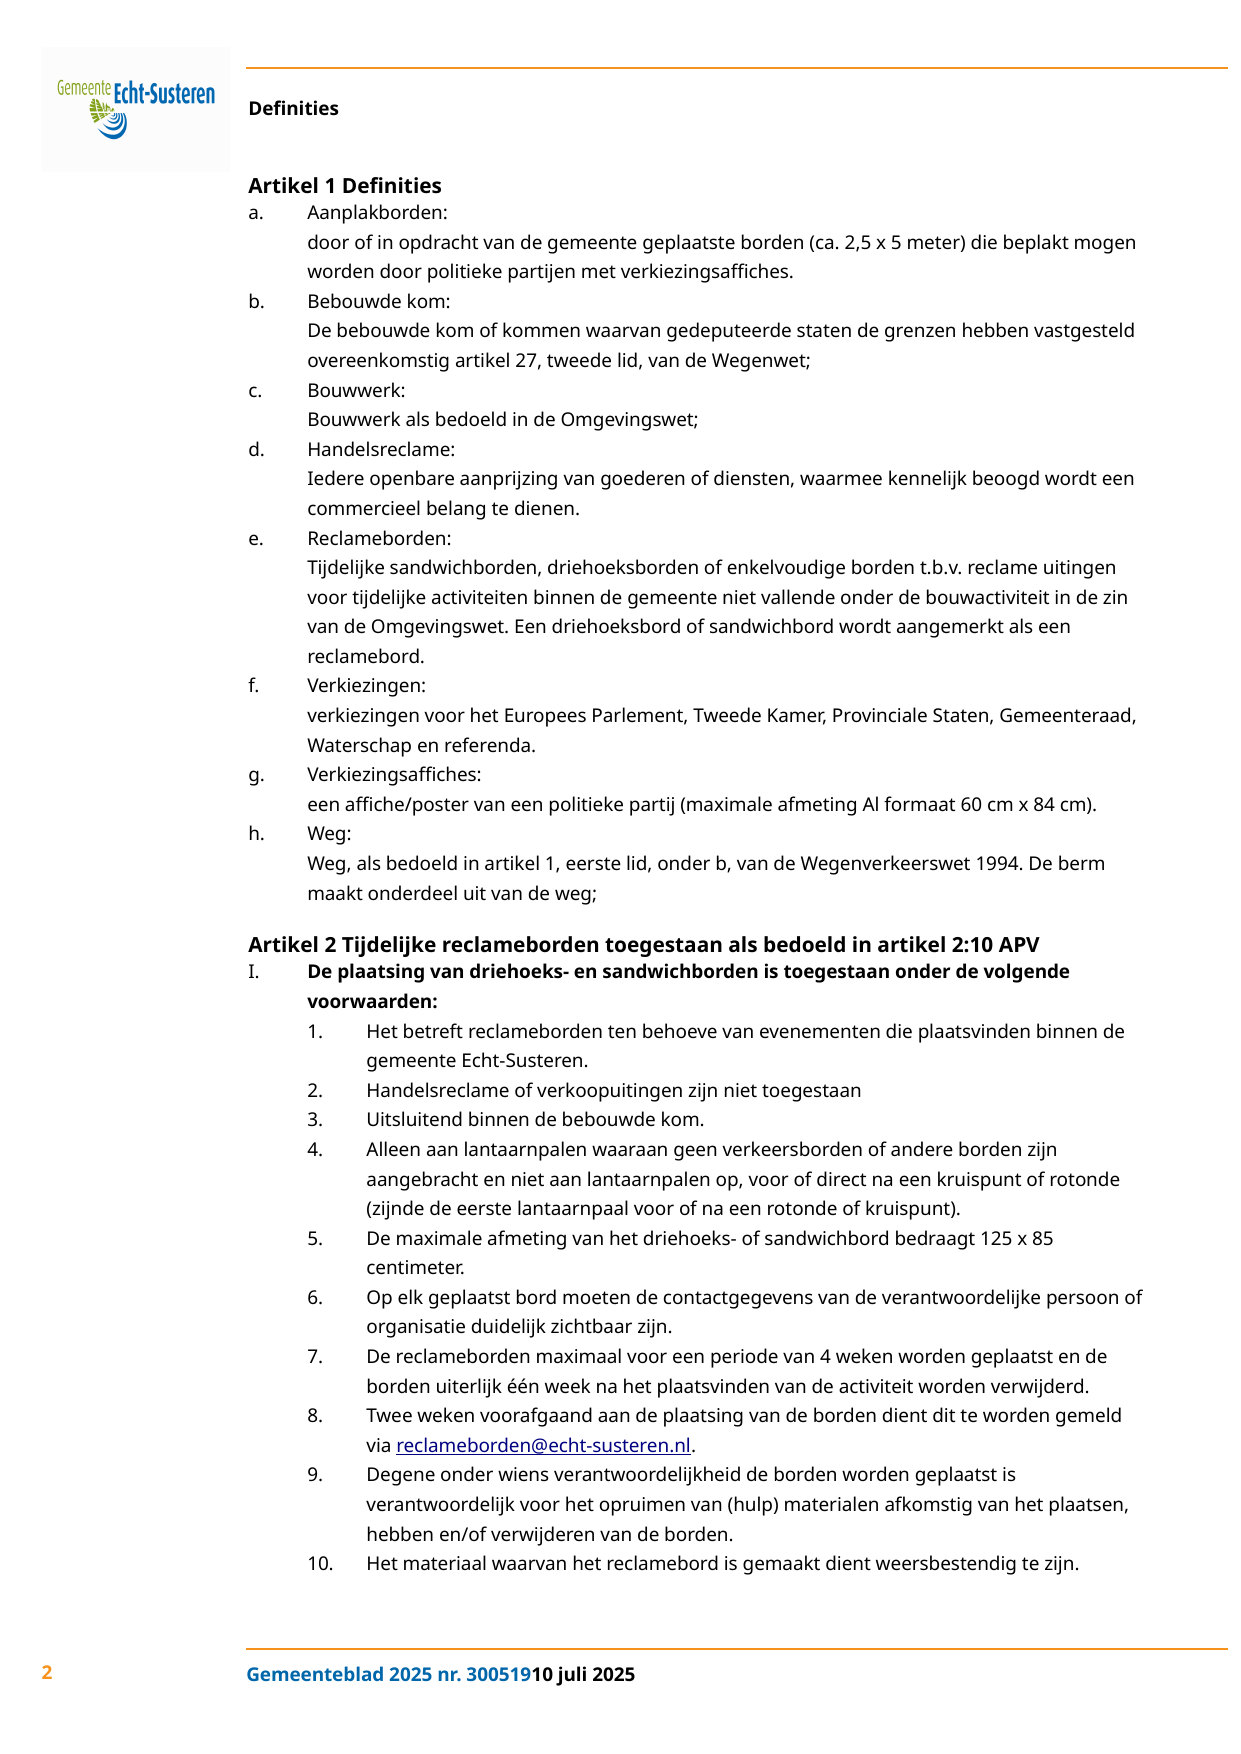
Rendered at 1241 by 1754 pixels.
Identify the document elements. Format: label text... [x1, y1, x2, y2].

list Weg, als bedoeld in artikel 1, eerste lid, onder b, van de Wegenverkeerswet 1994. De berm maakt onderdeel uit van de weg; [248, 850, 1152, 906]
text Artikel 2 Tijdelijke reclameborden toegestaan als bedoeld in artikel 2:10 APV [248, 930, 1152, 959]
list Handelsreclame of verkoopuitingen zijn niet toegestaan [307, 1077, 1152, 1103]
list Iedere openbare aanprijzing van goederen of diensten, waarmee kennelijk beoogd wordt een commercieel belang te dienen. [248, 466, 1152, 521]
list De reclameborden maximaal voor een periode van 4 weken worden geplaatst en de borden uiterlijk één week na het plaatsvinden van de activiteit worden verwijderd. [307, 1343, 1152, 1398]
list verkiezingen voor het Europees Parlement, Tweede Kamer, Provinciale Staten, Gemeenteraad, Waterschap en referenda. [248, 702, 1152, 758]
list Handelsreclame: [248, 436, 1152, 462]
text Artikel 1 Definities [248, 171, 1152, 199]
list Tijdelijke sandwichborden, driehoeksborden of enkelvoudige borden t.b.v. reclame uitingen voor tijdelijke activiteiten binnen de gemeente niet vallende onder de bouwactiviteit in de zin van de Omgevingswet. Een driehoeksbord of sandwichbord wordt aangemerkt als een reclamebord. [248, 554, 1152, 669]
list Bebouwde kom: [248, 288, 1152, 314]
list Verkiezingen: [248, 673, 1152, 698]
list Weg: [248, 821, 1152, 846]
list Twee weken voorafgaand aan de plaatsing van de borden dient dit te worden gemeld via reclameborden@echt-susteren.nl. [307, 1402, 1152, 1458]
list door of in opdracht van de gemeente geplaatste borden (ca. 2,5 x 5 meter) die beplakt mogen worden door politieke partijen met verkiezingsaffiches. [248, 229, 1152, 284]
list Degene onder wiens verantwoordelijkheid de borden worden geplaatst is verantwoordelijk voor het opruimen van (hulp) materialen afkomstig van het plaatsen, hebben en/of verwijderen van de borden. [307, 1462, 1152, 1546]
list Aanplakborden: [248, 199, 1152, 225]
list Uitsluitend binnen de bebouwde kom. [307, 1107, 1152, 1132]
list De bebouwde kom of kommen waarvan gedeputeerde staten de grenzen hebben vastgesteld overeenkomstig artikel 27, tweede lid, van de Wegenwet; [248, 318, 1152, 373]
list Reclameborden: [248, 525, 1152, 551]
picture [41, 47, 231, 172]
list Bouwwerk als bedoeld in de Omgevingswet; [248, 406, 1152, 432]
list Bouwwerk: [248, 377, 1152, 403]
list Alleen aan lantaarnpalen waaraan geen verkeersborden of andere borden zijn aangebracht en niet aan lantaarnpalen op, voor of direct na een kruispunt of rotonde (zijnde de eerste lantaarnpaal voor of na een rotonde of kruispunt). [307, 1136, 1152, 1221]
list Het materiaal waarvan het reclamebord is gemaakt dient weersbestendig te zijn. [307, 1550, 1152, 1576]
list De maximale afmeting van het driehoeks- of sandwichbord bedraagt 125 x 85 centimeter. [307, 1225, 1152, 1280]
text Definities [248, 95, 1152, 121]
list Op elk geplaatst bord moeten de contactgegevens van de verantwoordelijke persoon of organisatie duidelijk zichtbaar zijn. [307, 1284, 1152, 1339]
list De plaatsing van driehoeks- en sandwichborden is toegestaan onder de volgende voorwaarden: [248, 959, 1152, 1014]
list Het betreft reclameborden ten behoeve van evenementen die plaatsvinden binnen de gemeente Echt-Susteren. [307, 1018, 1152, 1073]
list Verkiezingsaffiches: [248, 761, 1152, 787]
list een affiche/poster van een politieke partij (maximale afmeting Al formaat 60 cm x 84 cm). [248, 791, 1152, 817]
